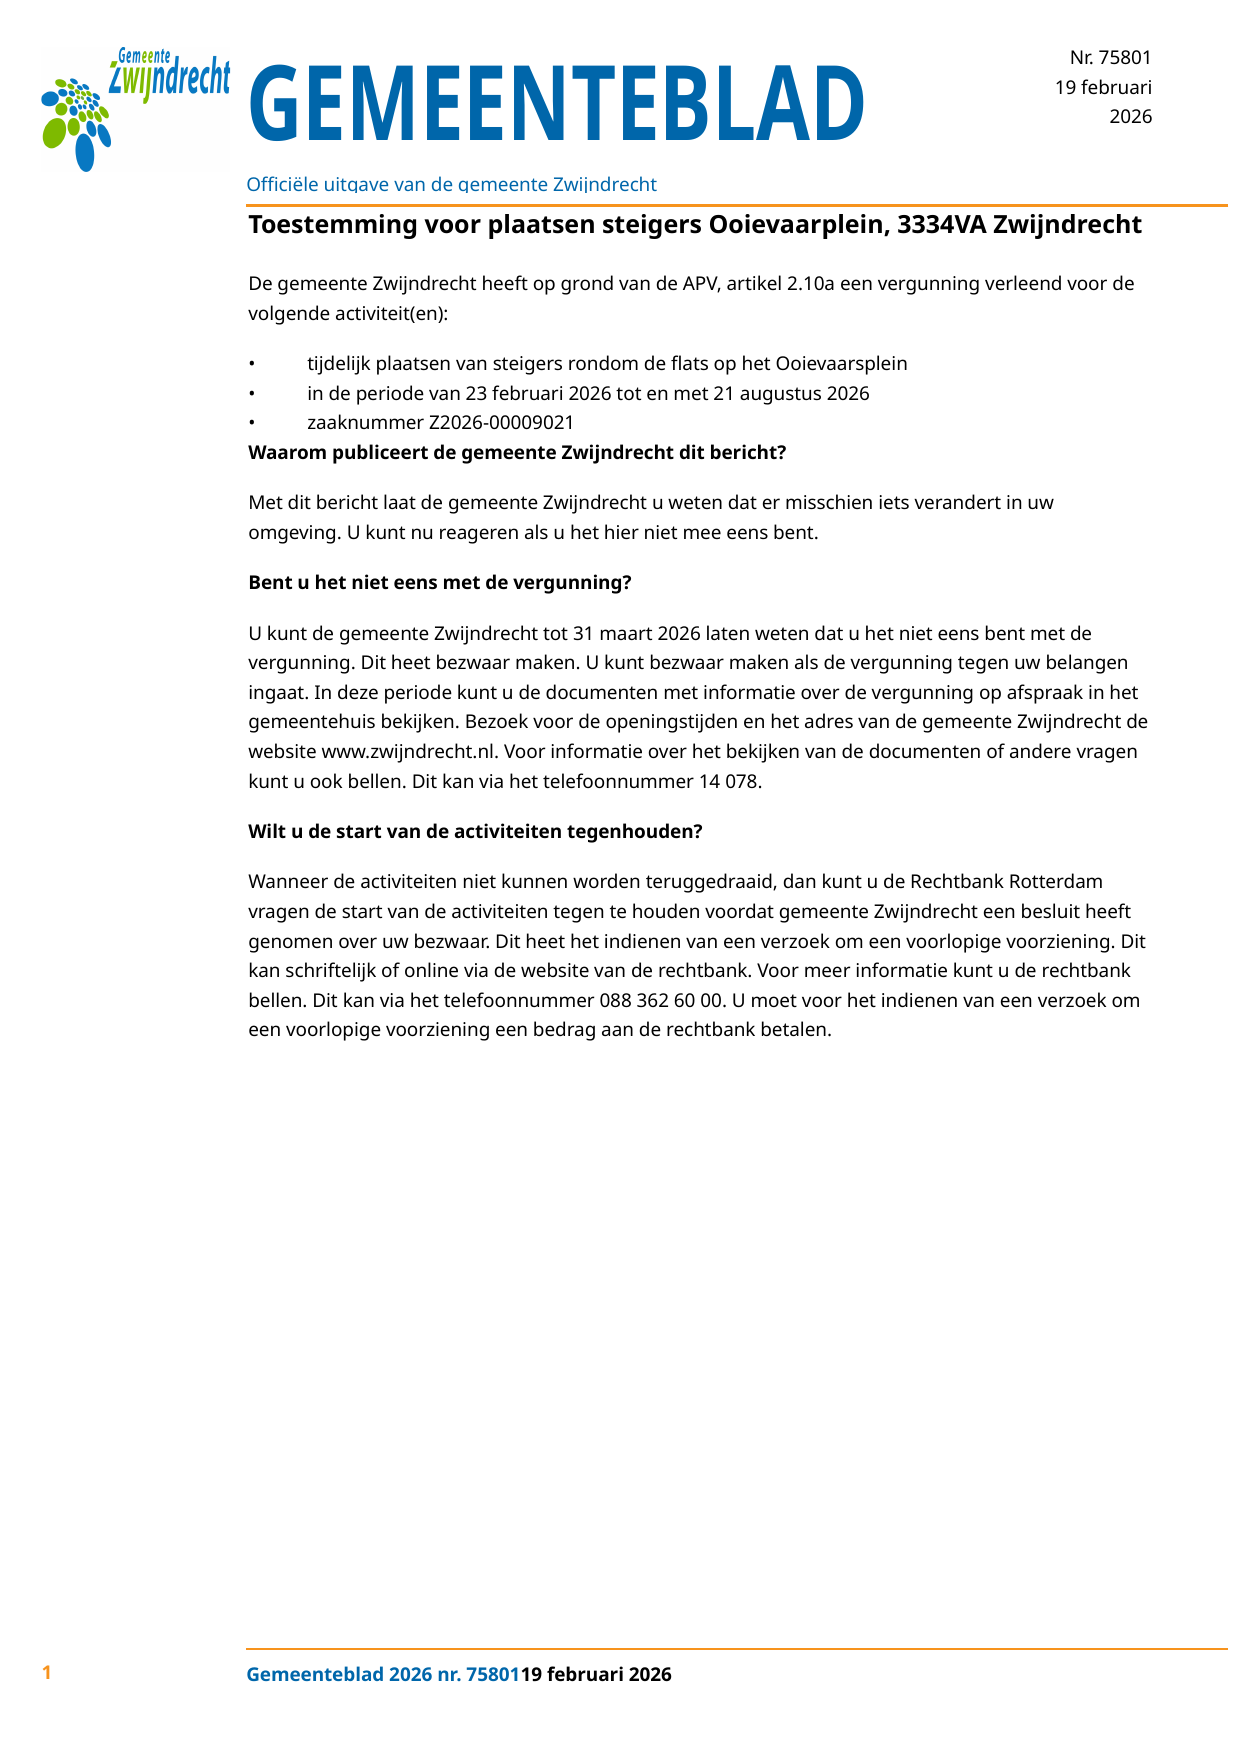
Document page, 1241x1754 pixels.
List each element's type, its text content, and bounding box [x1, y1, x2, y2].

text Wilt u de start van de activiteiten tegenhouden? [248, 818, 1152, 844]
text Bent u het niet eens met de vergunning? [248, 569, 1152, 595]
text Wanneer de activiteiten niet kunnen worden teruggedraaid, dan kunt u de Rechtbank Rotterdam vragen de start van de activiteiten tegen te houden voordat gemeente Zwijndrecht een besluit heeft genomen over uw bezwaar. Dit heet het indienen van een verzoek om een voorlopige voorziening. Dit kan schriftelijk of online via de website van de rechtbank. Voor meer informatie kunt u de rechtbank bellen. Dit kan via het telefoonnummer 088 362 60 00. U moet voor het indienen van een verzoek om een voorlopige voorziening een bedrag aan de rechtbank betalen. [248, 869, 1152, 1042]
text Waarom publiceert de gemeente Zwijndrecht dit bericht? [248, 439, 1152, 465]
text U kunt de gemeente Zwijndrecht tot 31 maart 2026 laten weten dat u het niet eens bent met de vergunning. Dit heet bezwaar maken. U kunt bezwaar maken als de vergunning tegen uw belangen ingaat. In deze periode kunt u de documenten met informatie over de vergunning op afspraak in het gemeentehuis bekijken. Bezoek voor de openingstijden en het adres van de gemeente Zwijndrecht de website www.zwijndrecht.nl. Voor informatie over het bekijken van de documenten of andere vragen kunt u ook bellen. Dit kan via het telefoonnummer 14 078. [248, 620, 1152, 793]
list zaaknummer Z2026-00009021 [248, 409, 1152, 435]
text De gemeente Zwijndrecht heeft op grond van de APV, artikel 2.10a een vergunning verleend voor de volgende activiteit(en): [248, 270, 1152, 326]
list tijdelijk plaatsen van steigers rondom de flats op het Ooievaarsplein [248, 350, 1152, 376]
text Met dit bericht laat de gemeente Zwijndrecht u weten dat er misschien iets verandert in uw omgeving. U kunt nu reageren als u het hier niet mee eens bent. [248, 489, 1152, 545]
picture [41, 47, 231, 172]
list in de periode van 23 februari 2026 tot en met 21 augustus 2026 [248, 380, 1152, 406]
text Toestemming voor plaatsen steigers Ooievaarplein, 3334VA Zwijndrecht [248, 207, 1152, 241]
